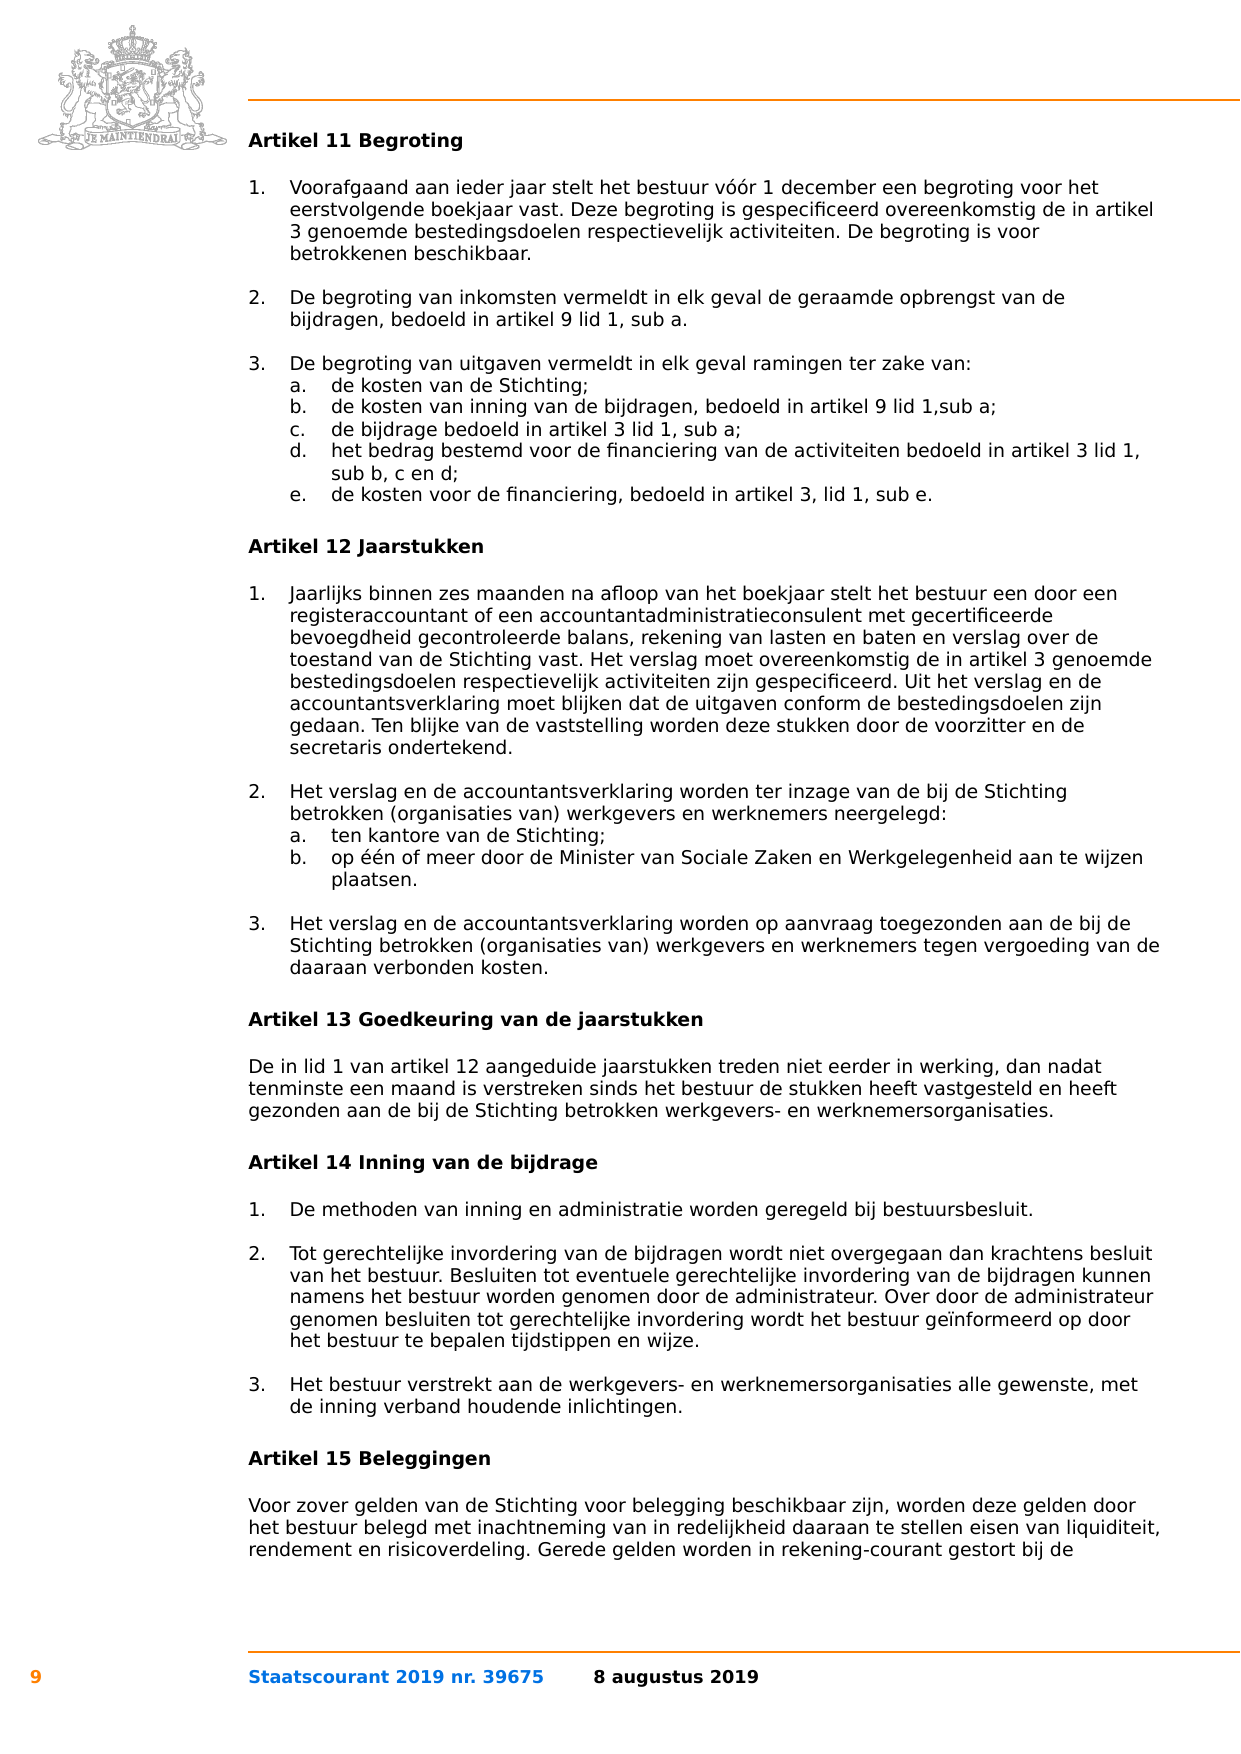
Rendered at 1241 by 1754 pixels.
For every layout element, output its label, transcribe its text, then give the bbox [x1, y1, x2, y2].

text d. het bedrag bestemd voor de financiering van de activiteiten bedoeld in artikel 3 lid 1, sub b, c en d; [289, 440, 1163, 484]
text 3. Het verslag en de accountantsverklaring worden op aanvraag toegezonden aan de bij de Stichting betrokken (organisaties van) werkgevers en werknemers tegen vergoeding van de daaraan verbonden kosten. [248, 913, 1163, 979]
text b. op één of meer door de Minister van Sociale Zaken en Werkgelegenheid aan te wijzen plaatsen. [289, 847, 1163, 891]
subtitle Artikel 11 Begroting [248, 130, 1163, 152]
text 1. Voorafgaand aan ieder jaar stelt het bestuur vóór 1 december een begroting voor het eerstvolgende boekjaar vast. Deze begroting is gespecificeerd overeenkomstig de in artikel 3 genoemde bestedingsdoelen respectievelijk activiteiten. De begroting is voor betrokkenen beschikbaar. [248, 177, 1163, 265]
text 2. Tot gerechtelijke invordering van de bijdragen wordt niet overgegaan dan krachtens besluit van het bestuur. Besluiten tot eventuele gerechtelijke invordering van de bijdragen kunnen namens het bestuur worden genomen door de administrateur. Over door de administrateur genomen besluiten tot gerechtelijke invordering wordt het bestuur geïnformeerd op door het bestuur te bepalen tijdstippen en wijze. [248, 1242, 1163, 1352]
text Voor zover gelden van de Stichting voor belegging beschikbaar zijn, worden deze gelden door het bestuur belegd met inachtneming van in redelijkheid daaraan te stellen eisen van liquiditeit, rendement en risicoverdeling. Gerede gelden worden in rekening-courant gestort bij de [248, 1495, 1163, 1561]
text De in lid 1 van artikel 12 aangeduide jaarstukken treden niet eerder in werking, dan nadat tenminste een maand is verstreken sinds het bestuur de stukken heeft vastgesteld en heeft gezonden aan de bij de Stichting betrokken werkgevers- en werknemersorganisaties. [248, 1056, 1163, 1122]
text 2. De begroting van inkomsten vermeldt in elk geval de geraamde opbrengst van de bijdragen, bedoeld in artikel 9 lid 1, sub a. [248, 287, 1163, 331]
text 3. Het bestuur verstrekt aan de werkgevers- en werknemersorganisaties alle gewenste, met de inning verband houdende inlichtingen. [248, 1374, 1163, 1418]
subtitle Artikel 12 Jaarstukken [248, 536, 1163, 558]
text 1. De methoden van inning en administratie worden geregeld bij bestuursbesluit. [248, 1199, 1163, 1221]
text 3. De begroting van uitgaven vermeldt in elk geval ramingen ter zake van: [248, 352, 1163, 374]
text b. de kosten van inning van de bijdragen, bedoeld in artikel 9 lid 1,sub a; [289, 396, 1163, 418]
text 1. Jaarlijks binnen zes maanden na afloop van het boekjaar stelt het bestuur een door een registeraccountant of een accountantadministratieconsulent met gecertificeerde bevoegdheid gecontroleerde balans, rekening van lasten en baten en verslag over de toestand van de Stichting vast. Het verslag moet overeenkomstig de in artikel 3 genoemde bestedingsdoelen respectievelijk activiteiten zijn gespecificeerd. Uit het verslag en de accountantsverklaring moet blijken dat de uitgaven conform de bestedingsdoelen zijn gedaan. Ten blijke van de vaststelling worden deze stukken door de voorzitter en de secretaris ondertekend. [248, 583, 1163, 759]
subtitle Artikel 15 Beleggingen [248, 1448, 1163, 1470]
text e. de kosten voor de financiering, bedoeld in artikel 3, lid 1, sub e. [289, 484, 1163, 506]
text 2. Het verslag en de accountantsverklaring worden ter inzage van de bij de Stichting betrokken (organisaties van) werkgevers en werknemers neergelegd: [248, 781, 1163, 825]
text a. de kosten van de Stichting; [289, 374, 1163, 396]
subtitle Artikel 14 Inning van de bijdrage [248, 1152, 1163, 1174]
picture [38, 25, 227, 150]
text a. ten kantore van de Stichting; [289, 825, 1163, 847]
subtitle Artikel 13 Goedkeuring van de jaarstukken [248, 1009, 1163, 1031]
text c. de bijdrage bedoeld in artikel 3 lid 1, sub a; [289, 418, 1163, 440]
